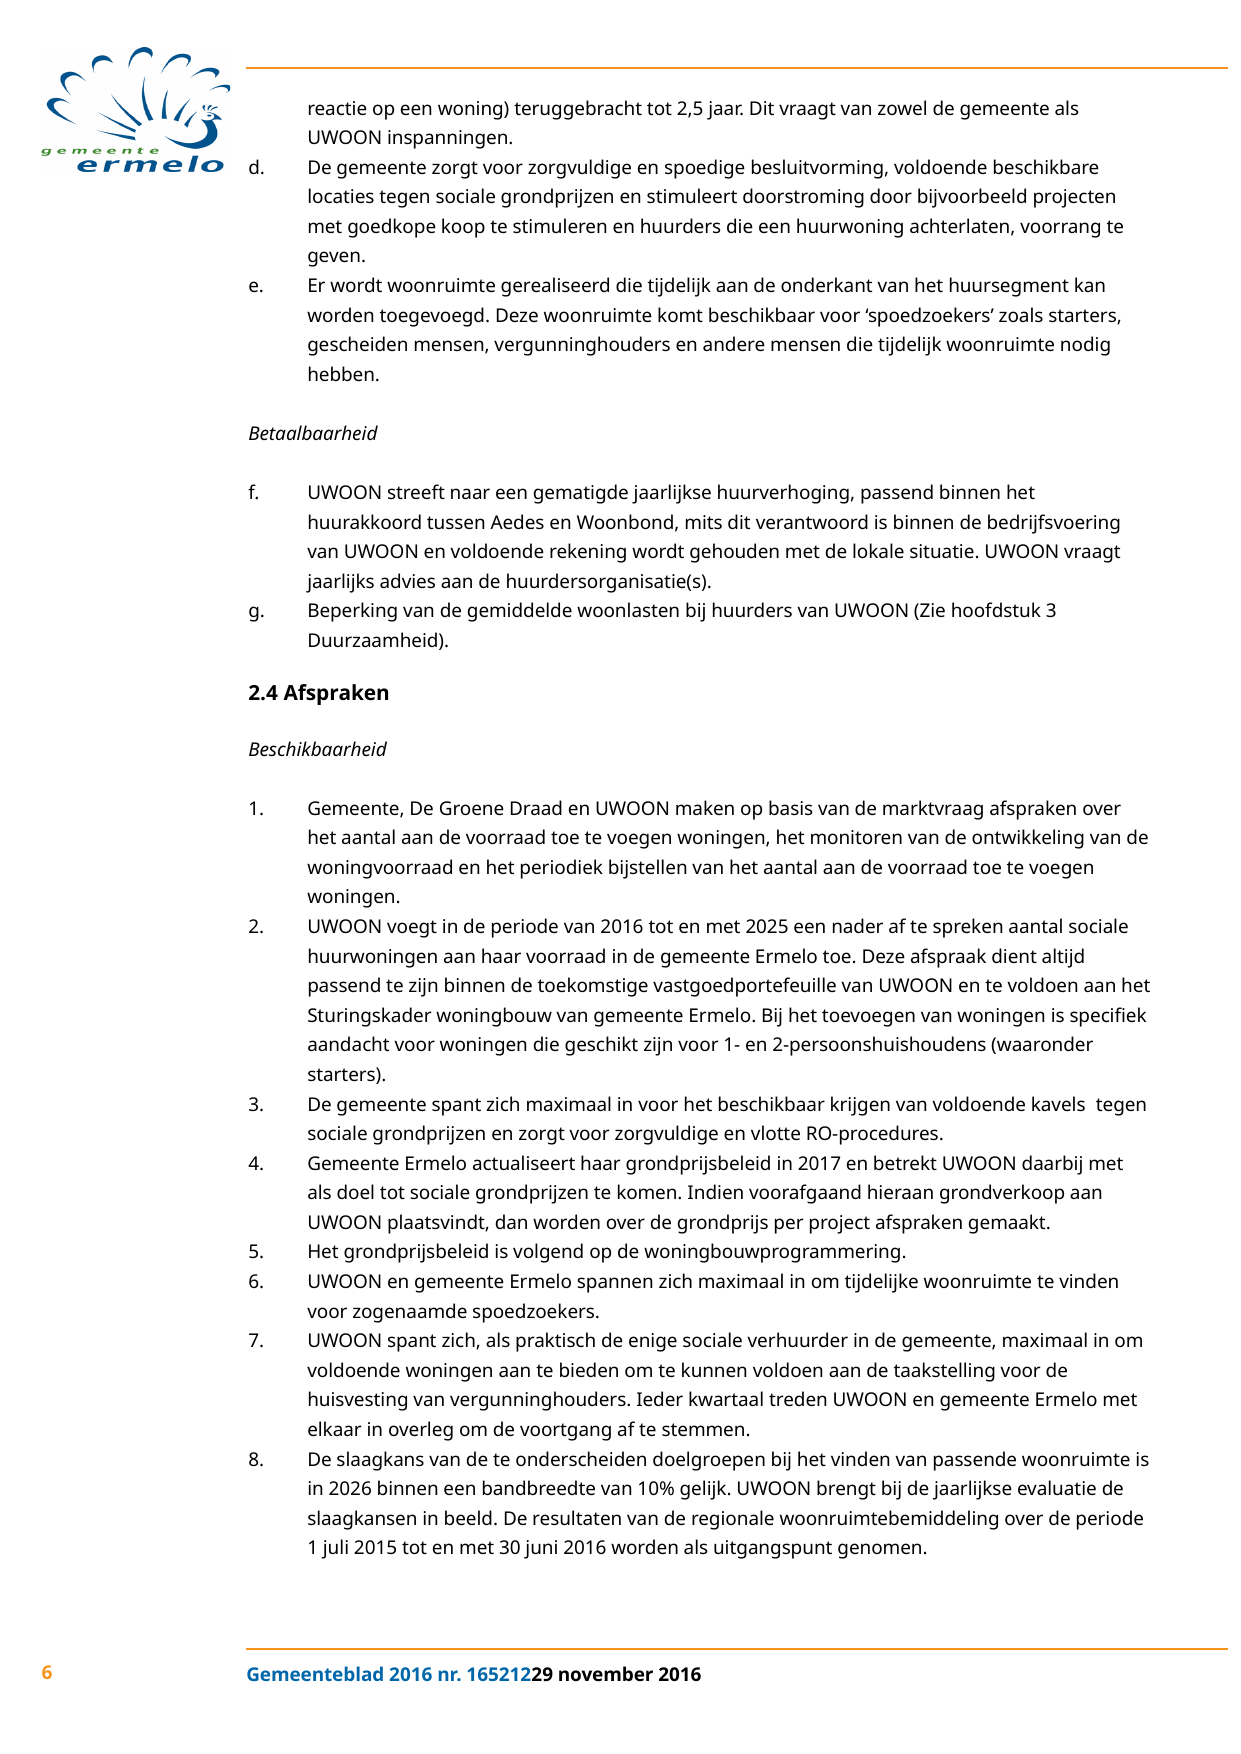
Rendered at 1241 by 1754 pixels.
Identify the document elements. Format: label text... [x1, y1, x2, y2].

list De gemeente spant zich maximaal in voor het beschikbaar krijgen van voldoende kavels tegen sociale grondprijzen en zorgt voor zorgvuldige en vlotte RO-procedures. [248, 1091, 1152, 1146]
picture [41, 47, 231, 172]
text Beschikbaarheid [248, 736, 1152, 761]
text 2.4 Afspraken [248, 678, 1152, 706]
text Betaalbaarheid [248, 420, 1152, 446]
list UWOON voegt in de periode van 2016 tot en met 2025 een nader af te spreken aantal sociale huurwoningen aan haar voorraad in de gemeente Ermelo toe. Deze afspraak dient altijd passend te zijn binnen de toekomstige vastgoedportefeuille van UWOON en te voldoen aan het Sturingskader woningbouw van gemeente Ermelo. Bij het toevoegen van woningen is specifiek aandacht voor woningen die geschikt zijn voor 1- en 2-persoonshuishoudens (waaronder starters). [248, 913, 1152, 1087]
list De slaagkans van de te onderscheiden doelgroepen bij het vinden van passende woonruimte is in 2026 binnen een bandbreedte van 10% gelijk. UWOON brengt bij de jaarlijkse evaluatie de slaagkansen in beeld. De resultaten van de regionale woonruimtebemiddeling over de periode 1 juli 2015 tot en met 30 juni 2016 worden als uitgangspunt genomen. [248, 1446, 1152, 1560]
list UWOON spant zich, als praktisch de enige sociale verhuurder in de gemeente, maximaal in om voldoende woningen aan te bieden om te kunnen voldoen aan de taakstelling voor de huisvesting van vergunninghouders. Ieder kwartaal treden UWOON en gemeente Ermelo met elkaar in overleg om de voortgang af te stemmen. [248, 1327, 1152, 1442]
list reactie op een woning) teruggebracht tot 2,5 jaar. Dit vraagt van zowel de gemeente als UWOON inspanningen. [248, 95, 1152, 150]
list UWOON streeft naar een gematigde jaarlijkse huurverhoging, passend binnen het huurakkoord tussen Aedes en Woonbond, mits dit verantwoord is binnen de bedrijfsvoering van UWOON en voldoende rekening wordt gehouden met de lokale situatie. UWOON vraagt jaarlijks advies aan de huurdersorganisatie(s). [248, 479, 1152, 594]
list De gemeente zorgt voor zorgvuldige en spoedige besluitvorming, voldoende beschikbare locaties tegen sociale grondprijzen en stimuleert doorstroming door bijvoorbeeld projecten met goedkope koop te stimuleren en huurders die een huurwoning achterlaten, voorrang te geven. [248, 154, 1152, 268]
list Gemeente Ermelo actualiseert haar grondprijsbeleid in 2017 en betrekt UWOON daarbij met als doel tot sociale grondprijzen te komen. Indien voorafgaand hieraan grondverkoop aan UWOON plaatsvindt, dan worden over de grondprijs per project afspraken gemaakt. [248, 1150, 1152, 1235]
list Gemeente, De Groene Draad en UWOON maken op basis van de marktvraag afspraken over het aantal aan de voorraad toe te voegen woningen, het monitoren van de ontwikkeling van de woningvoorraad en het periodiek bijstellen van het aantal aan de voorraad toe te voegen woningen. [248, 795, 1152, 909]
list Er wordt woonruimte gerealiseerd die tijdelijk aan de onderkant van het huursegment kan worden toegevoegd. Deze woonruimte komt beschikbaar voor ‘spoedzoekers’ zoals starters, gescheiden mensen, vergunninghouders en andere mensen die tijdelijk woonruimte nodig hebben. [248, 272, 1152, 387]
list Het grondprijsbeleid is volgend op de woningbouwprogrammering. [248, 1239, 1152, 1264]
list Beperking van de gemiddelde woonlasten bij huurders van UWOON (Zie hoofdstuk 3 Duurzaamheid). [248, 598, 1152, 653]
list UWOON en gemeente Ermelo spannen zich maximaal in om tijdelijke woonruimte te vinden voor zogenaamde spoedzoekers. [248, 1268, 1152, 1323]
